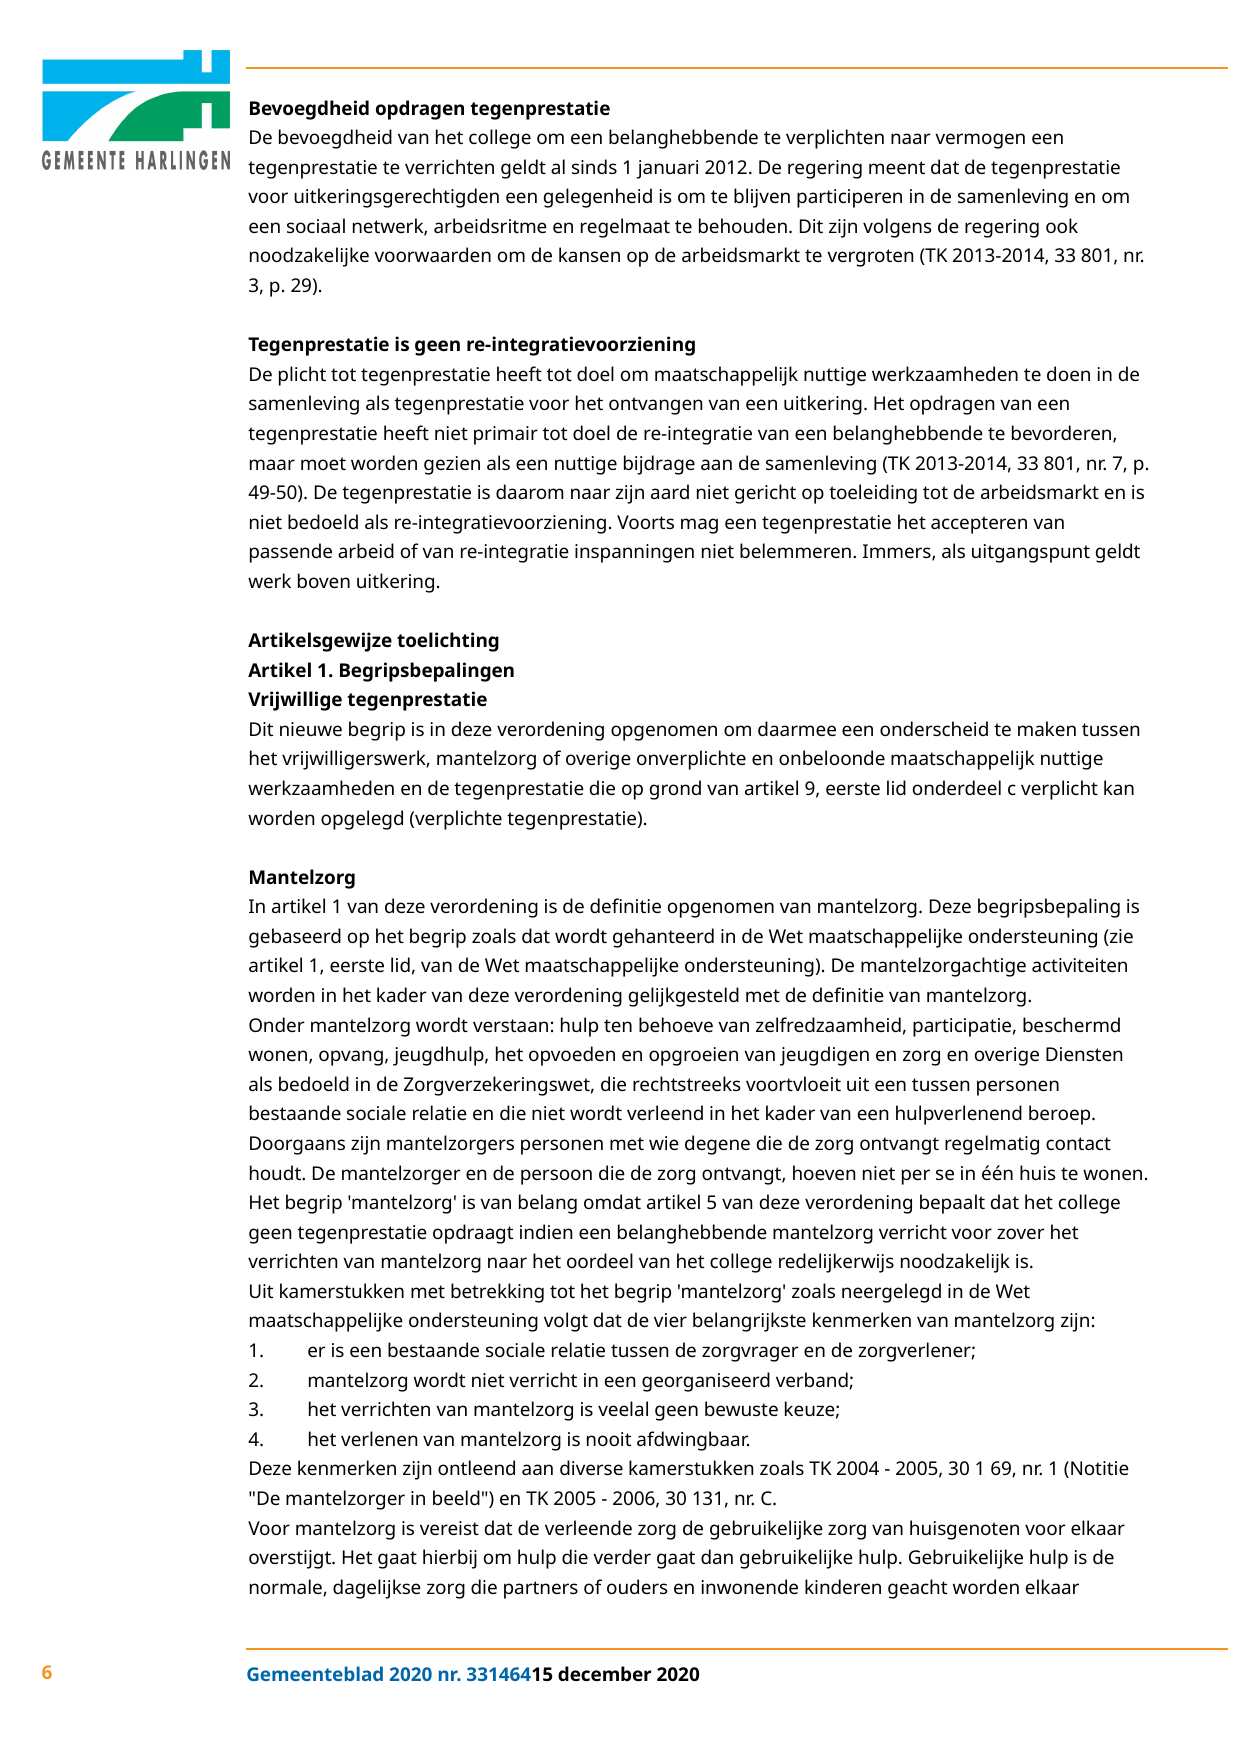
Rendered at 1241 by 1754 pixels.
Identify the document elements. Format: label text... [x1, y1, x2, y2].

list het verrichten van mantelzorg is veelal geen bewuste keuze; [248, 1396, 1152, 1422]
text Deze kenmerken zijn ontleend aan diverse kamerstukken zoals TK 2004 - 2005, 30 1 69, nr. 1 (Notitie "De mantelzorger in beeld") en TK 2005 - 2006, 30 131, nr. C. [248, 1456, 1152, 1511]
text Mantelzorg [248, 864, 1152, 890]
text Uit kamerstukken met betrekking tot het begrip 'mantelzorg' zoals neergelegd in de Wet maatschappelijke ondersteuning volgt dat de vier belangrijkste kenmerken van mantelzorg zijn: [248, 1278, 1152, 1333]
text Artikel 1. Begripsbepalingen [248, 657, 1152, 683]
text Bevoegdheid opdragen tegenprestatie [248, 95, 1152, 121]
picture [41, 47, 231, 172]
text Het begrip 'mantelzorg' is van belang omdat artikel 5 van deze verordening bepaalt dat het college geen tegenprestatie opdraagt indien een belanghebbende mantelzorg verricht voor zover het verrichten van mantelzorg naar het oordeel van het college redelijkerwijs noodzakelijk is. [248, 1189, 1152, 1274]
text Tegenprestatie is geen re-integratievoorziening [248, 331, 1152, 357]
text Onder mantelzorg wordt verstaan: hulp ten behoeve van zelfredzaamheid, participatie, beschermd wonen, opvang, jeugdhulp, het opvoeden en opgroeien van jeugdigen en zorg en overige Diensten als bedoeld in de Zorgverzekeringswet, die rechtstreeks voortvloeit uit een tussen personen bestaande sociale relatie en die niet wordt verleend in het kader van een hulpverlenend beroep. Doorgaans zijn mantelzorgers personen met wie degene die de zorg ontvangt regelmatig contact houdt. De mantelzorger en de persoon die de zorg ontvangt, hoeven niet per se in één huis te wonen. [248, 1012, 1152, 1186]
list er is een bestaande sociale relatie tussen de zorgvrager en de zorgverlener; [248, 1337, 1152, 1363]
text Dit nieuwe begrip is in deze verordening opgenomen om daarmee een onderscheid te maken tussen het vrijwilligerswerk, mantelzorg of overige onverplichte en onbeloonde maatschappelijk nuttige werkzaamheden en de tegenprestatie die op grond van artikel 9, eerste lid onderdeel c verplicht kan worden opgelegd (verplichte tegenprestatie). [248, 716, 1152, 831]
list het verlenen van mantelzorg is nooit afdwingbaar. [248, 1426, 1152, 1452]
text In artikel 1 van deze verordening is de definitie opgenomen van mantelzorg. Deze begripsbepaling is gebaseerd op het begrip zoals dat wordt gehanteerd in de Wet maatschappelijke ondersteuning (zie artikel 1, eerste lid, van de Wet maatschappelijke ondersteuning). De mantelzorgachtige activiteiten worden in het kader van deze verordening gelijkgesteld met de definitie van mantelzorg. [248, 893, 1152, 1008]
text De plicht tot tegenprestatie heeft tot doel om maatschappelijk nuttige werkzaamheden te doen in de samenleving als tegenprestatie voor het ontvangen van een uitkering. Het opdragen van een tegenprestatie heeft niet primair tot doel de re-integratie van een belanghebbende te bevorderen, maar moet worden gezien als een nuttige bijdrage aan de samenleving (TK 2013-2014, 33 801, nr. 7, p. 49-50). De tegenprestatie is daarom naar zijn aard niet gericht op toeleiding tot de arbeidsmarkt en is niet bedoeld als re-integratievoorziening. Voorts mag een tegenprestatie het accepteren van passende arbeid of van re-integratie inspanningen niet belemmeren. Immers, als uitgangspunt geldt werk boven uitkering. [248, 361, 1152, 594]
text De bevoegdheid van het college om een belanghebbende te verplichten naar vermogen een tegenprestatie te verrichten geldt al sinds 1 januari 2012. De regering meent dat de tegenprestatie voor uitkeringsgerechtigden een gelegenheid is om te blijven participeren in de samenleving en om een sociaal netwerk, arbeidsritme en regelmaat te behouden. Dit zijn volgens de regering ook noodzakelijke voorwaarden om de kansen op de arbeidsmarkt te vergroten (TK 2013-2014, 33 801, nr. 3, p. 29). [248, 124, 1152, 298]
text Vrijwillige tegenprestatie [248, 686, 1152, 712]
text Artikelsgewijze toelichting [248, 627, 1152, 653]
text Voor mantelzorg is vereist dat de verleende zorg de gebruikelijke zorg van huisgenoten voor elkaar overstijgt. Het gaat hierbij om hulp die verder gaat dan gebruikelijke hulp. Gebruikelijke hulp is de normale, dagelijkse zorg die partners of ouders en inwonende kinderen geacht worden elkaar [248, 1515, 1152, 1600]
list mantelzorg wordt niet verricht in een georganiseerd verband; [248, 1367, 1152, 1393]
